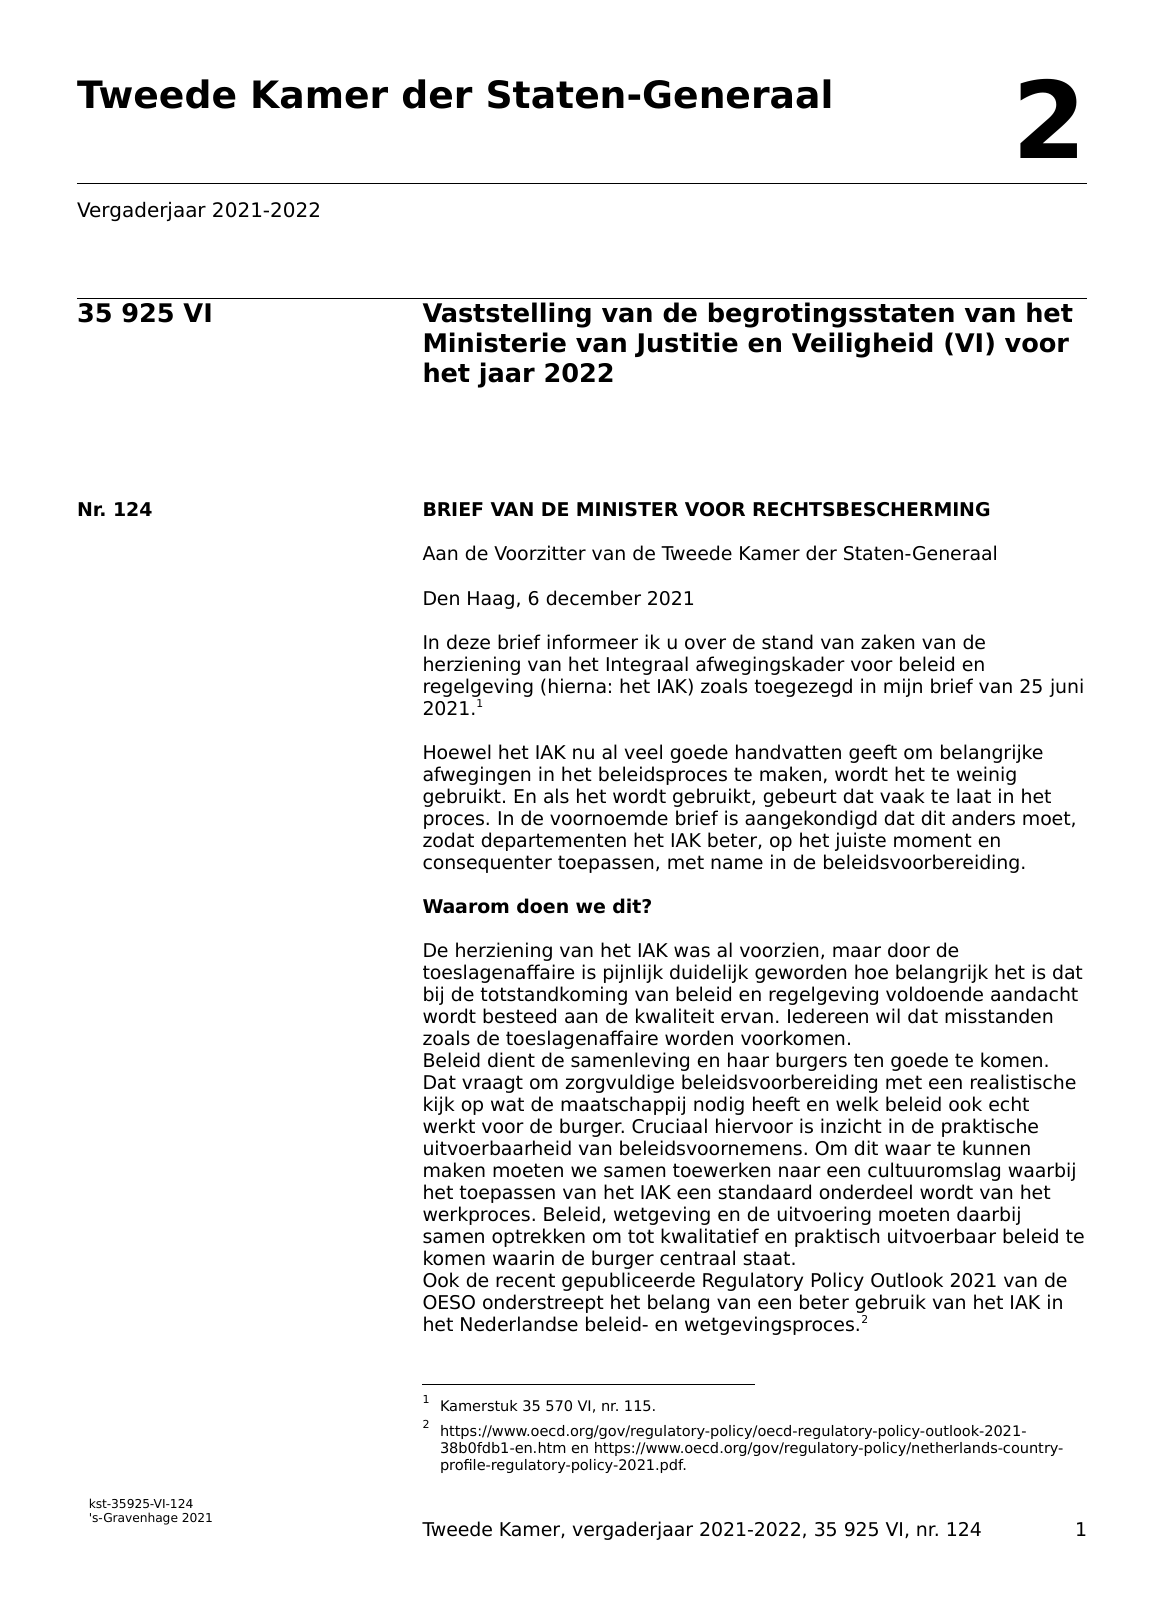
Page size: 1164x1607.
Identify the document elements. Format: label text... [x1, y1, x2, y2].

table_header Tweede Kamer der Staten-Generaal [77, 59, 886, 183]
text 's-Gravenhage 2021 [88, 1511, 323, 1525]
text Hoewel het IAK nu al veel goede handvatten geeft om belangrijke afwegingen in het beleidsproces te maken, wordt het te weinig gebruikt. En als het wordt gebruikt, gebeurt dat vaak te laat in het proces. In de voornoemde brief is aangekondigd dat dit anders moet, zodat departementen het IAK beter, op het juiste moment en consequenter toepassen, met name in de beleidsvoorbereiding. [422, 742, 1087, 873]
text Aan de Voorzitter van de Tweede Kamer der Staten-Generaal [422, 543, 1087, 565]
text Beleid dient de samenleving en haar burgers ten goede te komen. Dat vraagt om zorgvuldige beleidsvoorbereiding met een realistische kijk op wat de maatschappij nodig heeft en welk beleid ook echt werkt voor de burger. Cruciaal hiervoor is inzicht in de praktische uitvoerbaarheid van beleidsvoornemens. Om dit waar te kunnen maken moeten we samen toewerken naar een cultuuromslag waarbij het toepassen van het IAK een standaard onderdeel wordt van het werkproces. Beleid, wetgeving en de uitvoering moeten daarbij samen optrekken om tot kwalitatief en praktisch uitvoerbaar beleid te komen waarin de burger centraal staat. [422, 1050, 1087, 1269]
text Den Haag, 6 december 2021 [422, 587, 1087, 609]
table_header 2 [886, 59, 1087, 183]
subtitle Waarom doen we dit? [422, 896, 1087, 918]
text Kamerstuk 35 570 VI, nr. 115. [422, 1393, 1087, 1416]
text https://www.oecd.org/gov/regulatory-policy/oecd-regulatory-policy-outlook-2021-38b0fdb1-en.htm en https://www.oecd.org/gov/regulatory-policy/netherlands-country-profile-regulatory-policy-2021.pdf. [422, 1418, 1087, 1474]
text In deze brief informeer ik u over de stand van zaken van de herziening van het Integraal afwegingskader voor beleid en regelgeving (hierna: het IAK) zoals toegezegd in mijn brief van 25 juni 2021. [422, 632, 1087, 719]
text kst-35925-VI-124 [88, 1497, 323, 1511]
text Ook de recent gepubliceerde Regulatory Policy Outlook 2021 van de OESO onderstreept het belang van een beter gebruik van het IAK in het Nederlandse beleid- en wetgevingsproces. [422, 1269, 1087, 1336]
subtitle Nr. 124 BRIEF VAN DE MINISTER VOOR RECHTSBESCHERMING [77, 499, 1087, 521]
subtitle 35 925 VI Vaststelling van de begrotingsstaten van het Ministerie van Justitie en Veiligheid (VI) voor het jaar 2022 [77, 299, 1087, 388]
text De herziening van het IAK was al voorzien, maar door de toeslagenaffaire is pijnlijk duidelijk geworden hoe belangrijk het is dat bij de totstandkoming van beleid en regelgeving voldoende aandacht wordt besteed aan de kwaliteit ervan. Iedereen wil dat misstanden zoals de toeslagenaffaire worden voorkomen. [422, 940, 1087, 1050]
table_cell Vergaderjaar 2021-2022 [77, 184, 1087, 298]
